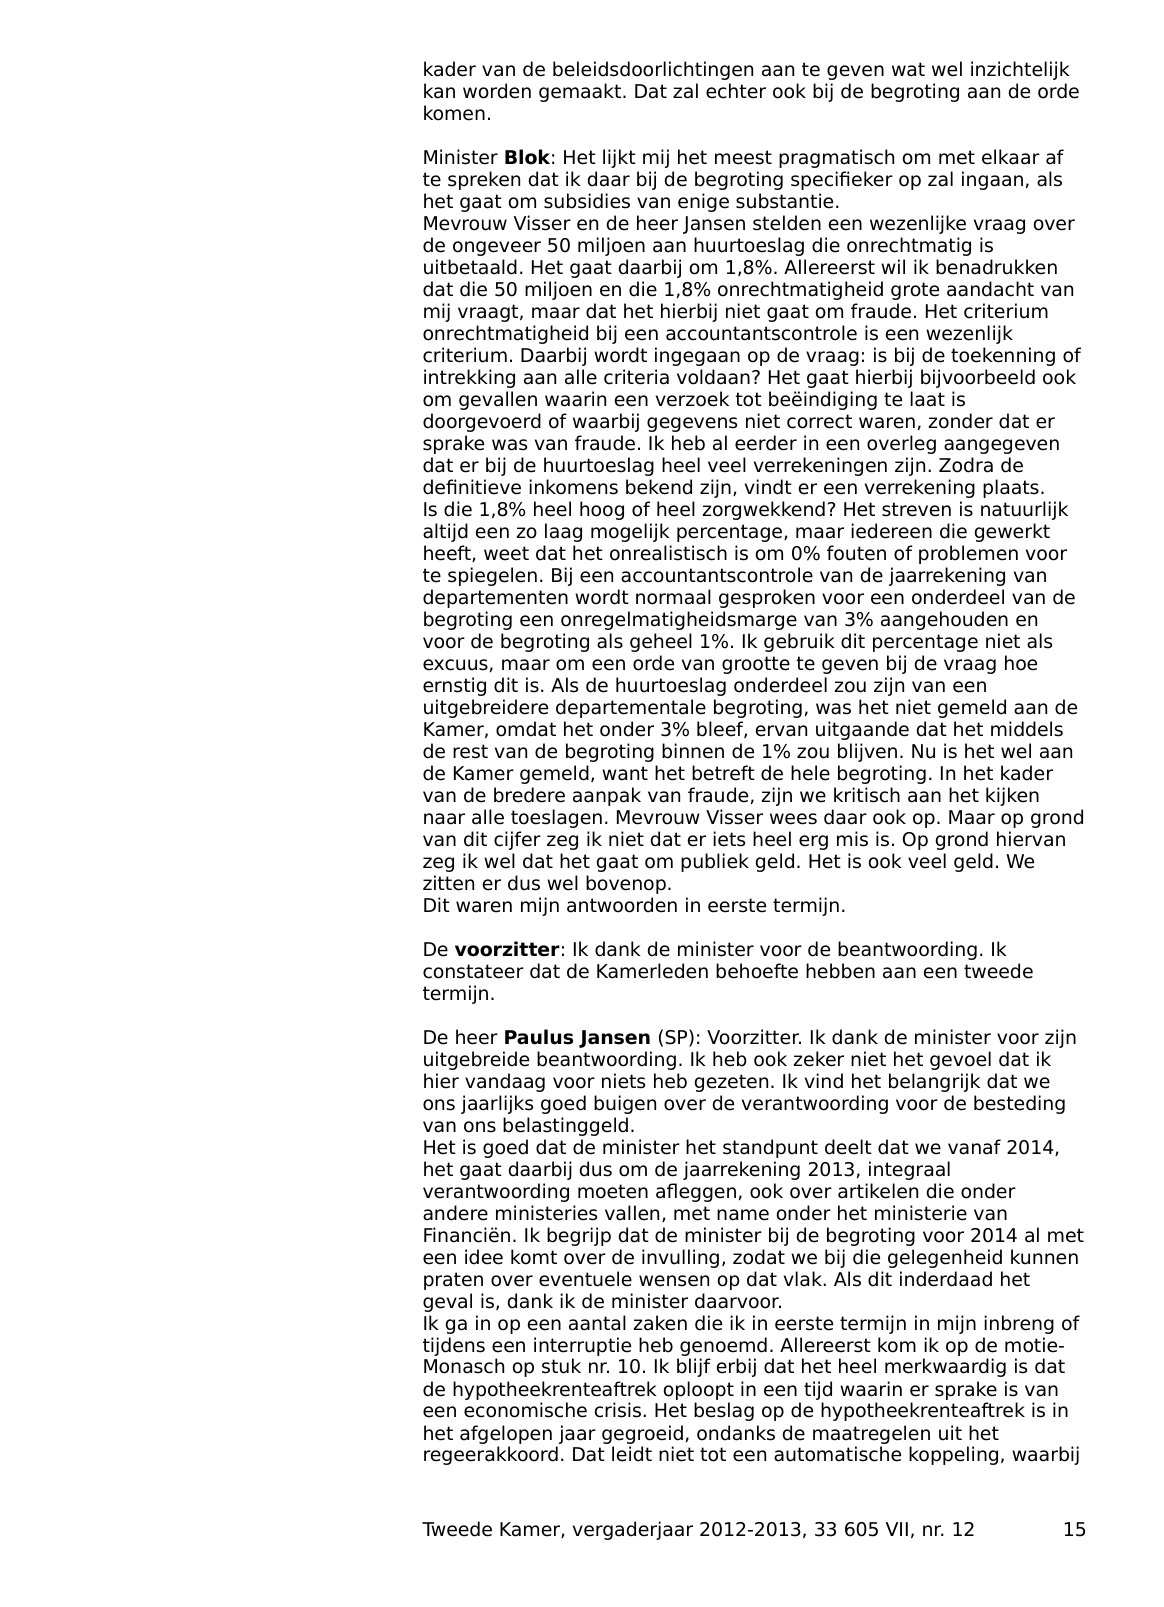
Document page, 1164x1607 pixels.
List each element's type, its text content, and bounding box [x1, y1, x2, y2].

text Mevrouw Visser en de heer Jansen stelden een wezenlijke vraag over de ongeveer 50 miljoen aan huurtoeslag die onrechtmatig is uitbetaald. Het gaat daarbij om 1,8%. Allereerst wil ik benadrukken dat die 50 miljoen en die 1,8% onrechtmatigheid grote aandacht van mij vraagt, maar dat het hierbij niet gaat om fraude. Het criterium onrechtmatigheid bij een accountantscontrole is een wezenlijk criterium. Daarbij wordt ingegaan op de vraag: is bij de toekenning of intrekking aan alle criteria voldaan? Het gaat hierbij bijvoorbeeld ook om gevallen waarin een verzoek tot beëindiging te laat is doorgevoerd of waarbij gegevens niet correct waren, zonder dat er sprake was van fraude. Ik heb al eerder in een overleg aangegeven dat er bij de huurtoeslag heel veel verrekeningen zijn. Zodra de definitieve inkomens bekend zijn, vindt er een verrekening plaats. [422, 213, 1087, 499]
text kader van de beleidsdoorlichtingen aan te geven wat wel inzichtelijk kan worden gemaakt. Dat zal echter ook bij de begroting aan de orde komen. [422, 59, 1087, 125]
text De voorzitter: Ik dank de minister voor de beantwoording. Ik constateer dat de Kamerleden behoefte hebben aan een tweede termijn. [422, 939, 1087, 1004]
text Ik ga in op een aantal zaken die ik in eerste termijn in mijn inbreng of tijdens een interruptie heb genoemd. Allereerst kom ik op de motie-Monasch op stuk nr. 10. Ik blijf erbij dat het heel merkwaardig is dat de hypotheekrenteaftrek oploopt in een tijd waarin er sprake is van een economische crisis. Het beslag op de hypotheekrenteaftrek is in het afgelopen jaar gegroeid, ondanks de maatregelen uit het regeerakkoord. Dat leidt niet tot een automatische koppeling, waarbij [422, 1312, 1087, 1466]
text Minister Blok: Het lijkt mij het meest pragmatisch om met elkaar af te spreken dat ik daar bij de begroting specifieker op zal ingaan, als het gaat om subsidies van enige substantie. [422, 147, 1087, 213]
text Het is goed dat de minister het standpunt deelt dat we vanaf 2014, het gaat daarbij dus om de jaarrekening 2013, integraal verantwoording moeten afleggen, ook over artikelen die onder andere ministeries vallen, met name onder het ministerie van Financiën. Ik begrijp dat de minister bij de begroting voor 2014 al met een idee komt over de invulling, zodat we bij die gelegenheid kunnen praten over eventuele wensen op dat vlak. Als dit inderdaad het geval is, dank ik de minister daarvoor. [422, 1137, 1087, 1312]
text Is die 1,8% heel hoog of heel zorgwekkend? Het streven is natuurlijk altijd een zo laag mogelijk percentage, maar iedereen die gewerkt heeft, weet dat het onrealistisch is om 0% fouten of problemen voor te spiegelen. Bij een accountantscontrole van de jaarrekening van departementen wordt normaal gesproken voor een onderdeel van de begroting een onregelmatigheidsmarge van 3% aangehouden en voor de begroting als geheel 1%. Ik gebruik dit percentage niet als excuus, maar om een orde van grootte te geven bij de vraag hoe ernstig dit is. Als de huurtoeslag onderdeel zou zijn van een uitgebreidere departementale begroting, was het niet gemeld aan de Kamer, omdat het onder 3% bleef, ervan uitgaande dat het middels de rest van de begroting binnen de 1% zou blijven. Nu is het wel aan de Kamer gemeld, want het betreft de hele begroting. In het kader van de bredere aanpak van fraude, zijn we kritisch aan het kijken naar alle toeslagen. Mevrouw Visser wees daar ook op. Maar op grond van dit cijfer zeg ik niet dat er iets heel erg mis is. Op grond hiervan zeg ik wel dat het gaat om publiek geld. Het is ook veel geld. We zitten er dus wel bovenop. [422, 499, 1087, 894]
text Dit waren mijn antwoorden in eerste termijn. [422, 894, 1087, 916]
text De heer Paulus Jansen (SP): Voorzitter. Ik dank de minister voor zijn uitgebreide beantwoording. Ik heb ook zeker niet het gevoel dat ik hier vandaag voor niets heb gezeten. Ik vind het belangrijk dat we ons jaarlijks goed buigen over de verantwoording voor de besteding van ons belastinggeld. [422, 1027, 1087, 1137]
